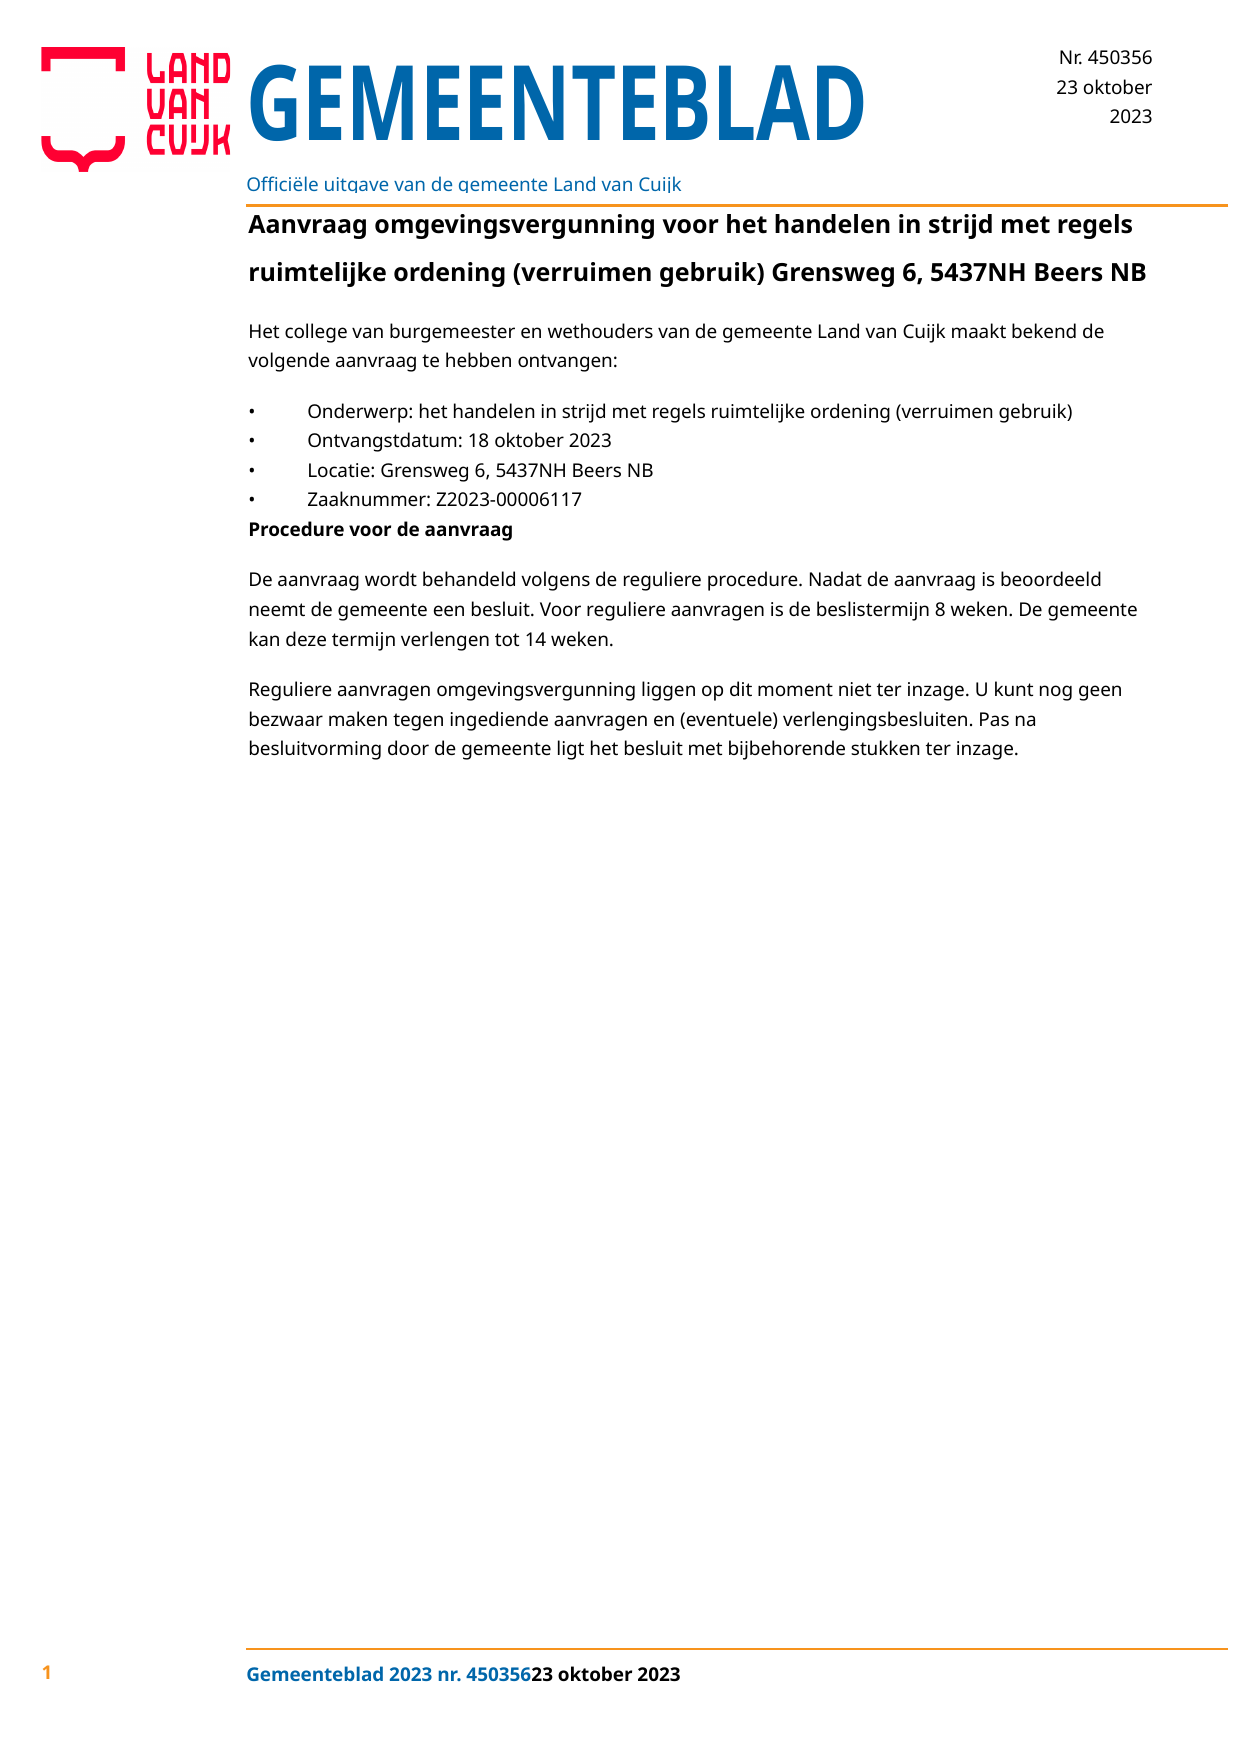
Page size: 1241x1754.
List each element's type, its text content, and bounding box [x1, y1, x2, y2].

text Procedure voor de aanvraag [248, 516, 1152, 542]
list Locatie: Grensweg 6, 5437NH Beers NB [248, 457, 1152, 483]
list Ontvangstdatum: 18 oktober 2023 [248, 427, 1152, 453]
text Het college van burgemeester en wethouders van de gemeente Land van Cuijk maakt bekend de volgende aanvraag te hebben ontvangen: [248, 318, 1152, 373]
list Zaaknummer: Z2023-00006117 [248, 487, 1152, 512]
list Onderwerp: het handelen in strijd met regels ruimtelijke ordening (verruimen gebruik) [248, 398, 1152, 424]
text Reguliere aanvragen omgevingsvergunning liggen op dit moment niet ter inzage. U kunt nog geen bezwaar maken tegen ingediende aanvragen en (eventuele) verlengingsbesluiten. Pas na besluitvorming door de gemeente ligt het besluit met bijbehorende stukken ter inzage. [248, 676, 1152, 761]
picture [41, 47, 231, 172]
text De aanvraag wordt behandeld volgens de reguliere procedure. Nadat de aanvraag is beoordeeld neemt de gemeente een besluit. Voor reguliere aanvragen is de beslistermijn 8 weken. De gemeente kan deze termijn verlengen tot 14 weken. [248, 567, 1152, 652]
text Aanvraag omgevingsvergunning voor het handelen in strijd met regels ruimtelijke ordening (verruimen gebruik) Grensweg 6, 5437NH Beers NB [248, 207, 1152, 288]
